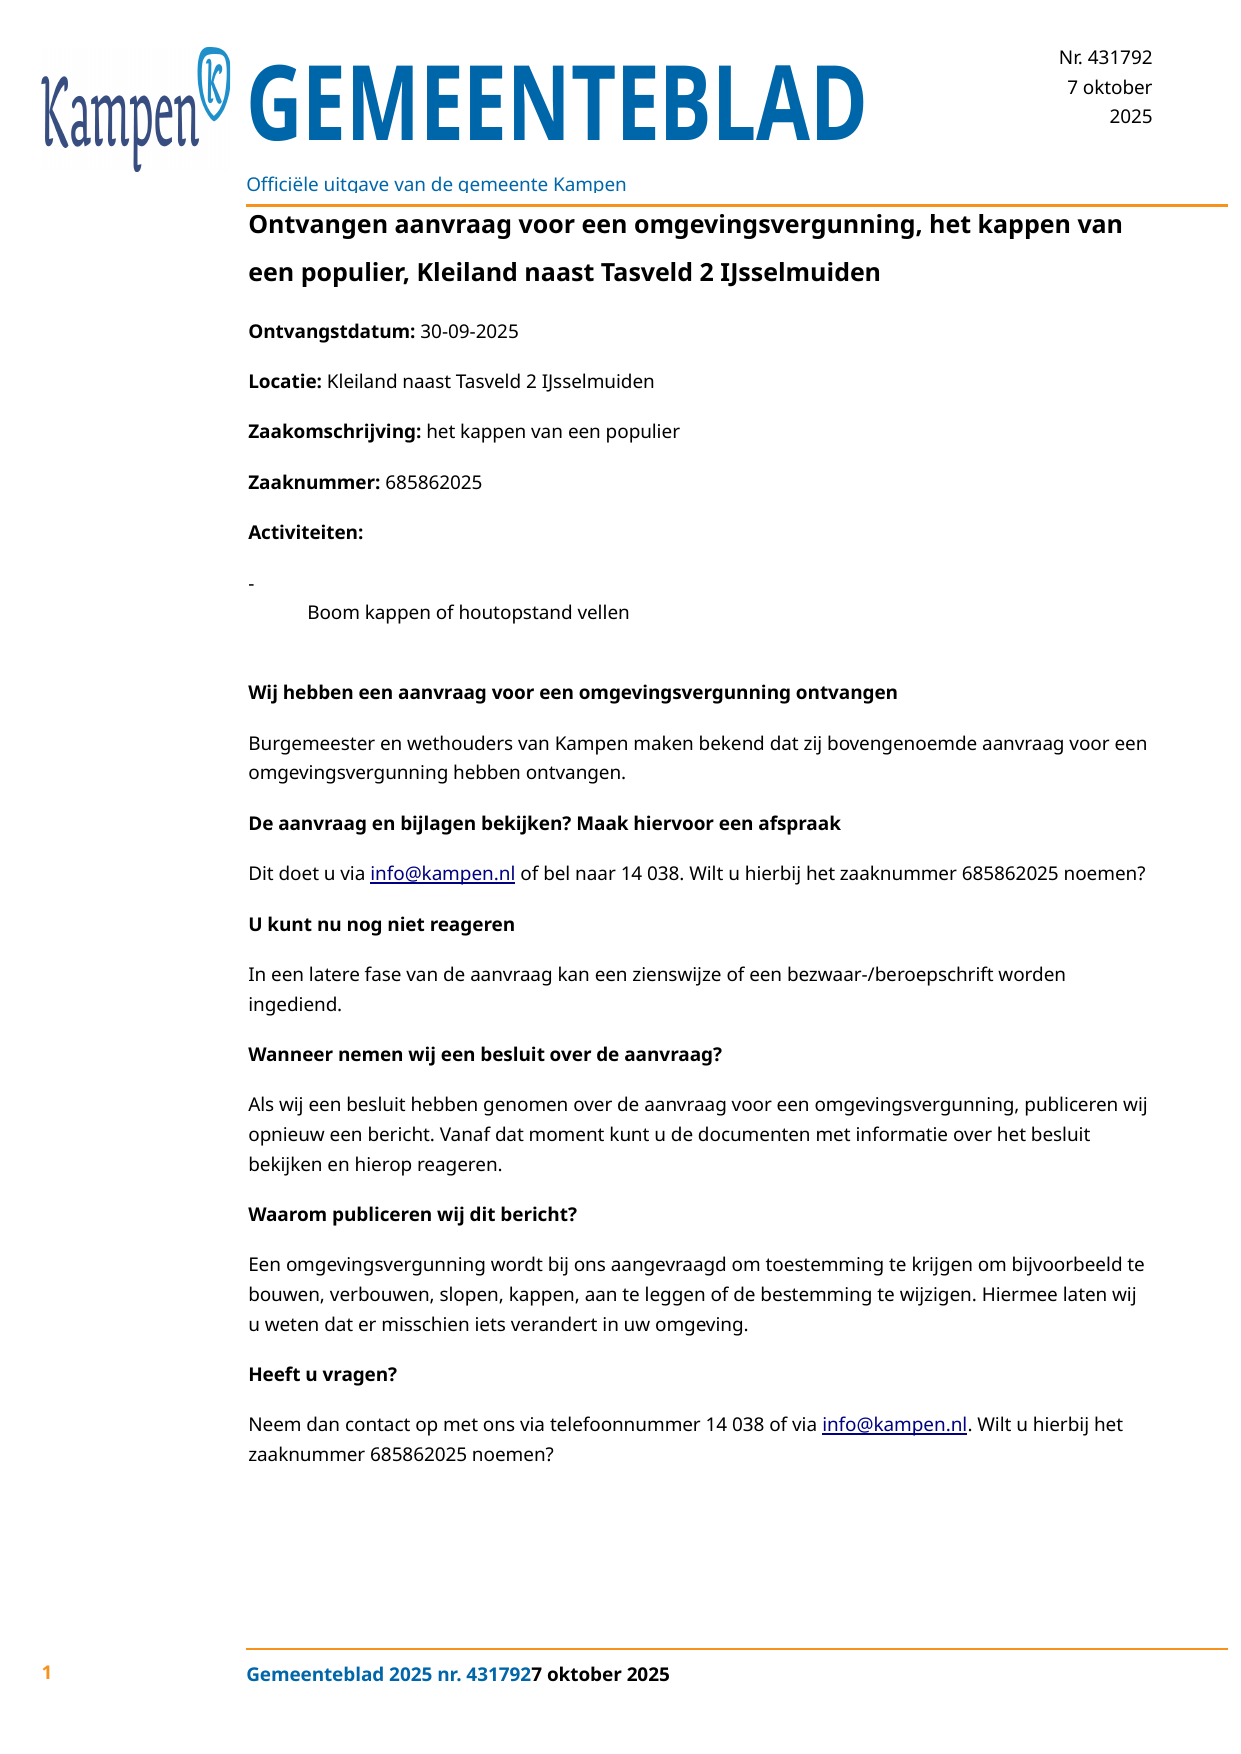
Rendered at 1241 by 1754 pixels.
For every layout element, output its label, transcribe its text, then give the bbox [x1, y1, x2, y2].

text Als wij een besluit hebben genomen over de aanvraag voor een omgevingsvergunning, publiceren wij opnieuw een bericht. Vanaf dat moment kunt u de documenten met informatie over het besluit bekijken en hierop reageren. [248, 1092, 1152, 1177]
text Locatie: Kleiland naast Tasveld 2 IJsselmuiden [248, 368, 1152, 394]
list Boom kappen of houtopstand vellen [248, 599, 1152, 625]
text Zaaknummer: 685862025 [248, 469, 1152, 495]
text Ontvangen aanvraag voor een omgevingsvergunning, het kappen van een populier, Kleiland naast Tasveld 2 IJsselmuiden [248, 207, 1152, 288]
text Wij hebben een aanvraag voor een omgevingsvergunning ontvangen [248, 679, 1152, 705]
text Heeft u vragen? [248, 1361, 1152, 1387]
text U kunt nu nog niet reageren [248, 911, 1152, 937]
text Burgemeester en wethouders van Kampen maken bekend dat zij bovengenoemde aanvraag voor een omgevingsvergunning hebben ontvangen. [248, 730, 1152, 785]
text Wanneer nemen wij een besluit over de aanvraag? [248, 1041, 1152, 1067]
text Neem dan contact op met ons via telefoonnummer 14 038 of via info@kampen.nl. Wilt u hierbij het zaaknummer 685862025 noemen? [248, 1412, 1152, 1467]
text Ontvangstdatum: 30-09-2025 [248, 318, 1152, 344]
picture [41, 47, 231, 172]
text Waarom publiceren wij dit bericht? [248, 1201, 1152, 1227]
text Een omgevingsvergunning wordt bij ons aangevraagd om toestemming te krijgen om bijvoorbeeld te bouwen, verbouwen, slopen, kappen, aan te leggen of de bestemming te wijzigen. Hiermee laten wij u weten dat er misschien iets verandert in uw omgeving. [248, 1252, 1152, 1337]
text Zaakomschrijving: het kappen van een populier [248, 419, 1152, 444]
text Activiteiten: [248, 519, 1152, 545]
text In een latere fase van de aanvraag kan een zienswijze of een bezwaar-/beroepschrift worden ingediend. [248, 961, 1152, 1017]
text De aanvraag en bijlagen bekijken? Maak hiervoor een afspraak [248, 810, 1152, 836]
text Dit doet u via info@kampen.nl of bel naar 14 038. Wilt u hierbij het zaaknummer 685862025 noemen? [248, 860, 1152, 886]
